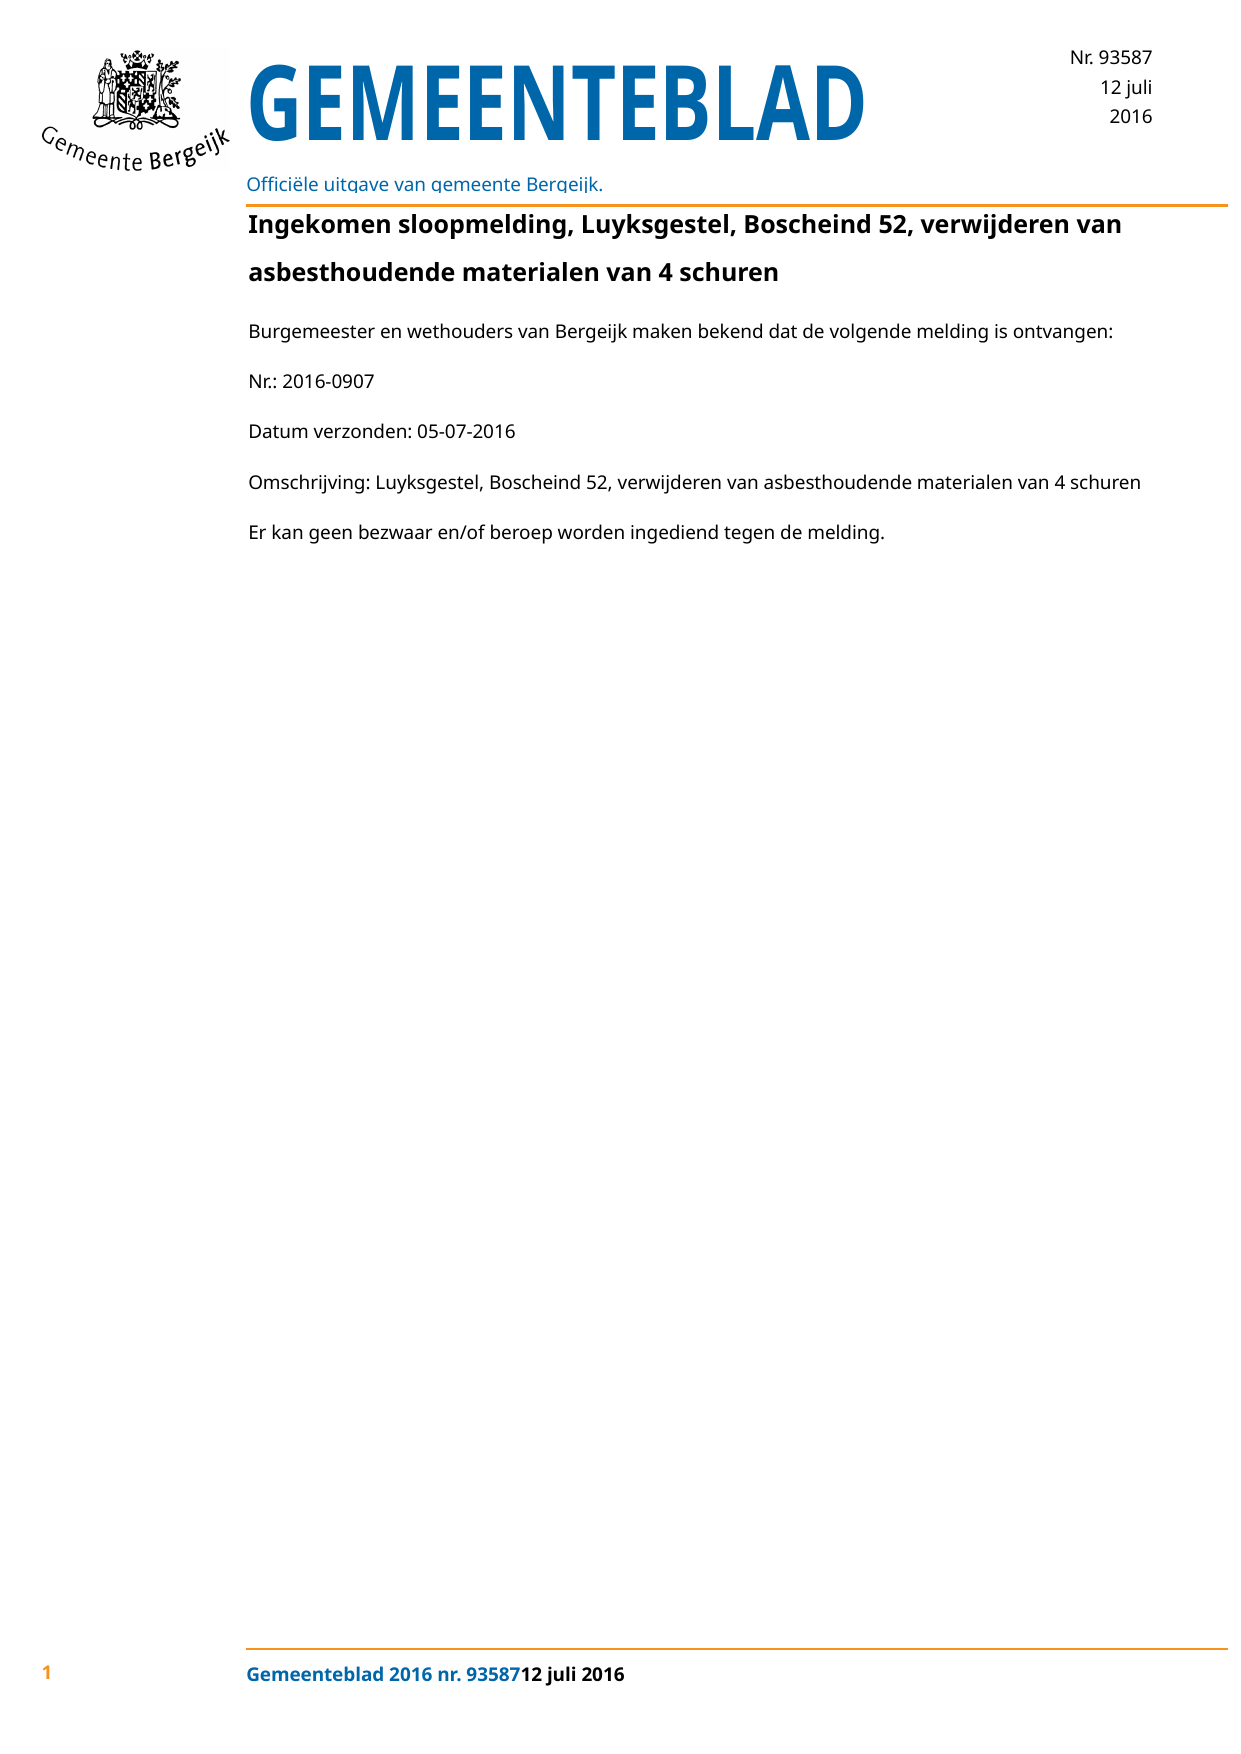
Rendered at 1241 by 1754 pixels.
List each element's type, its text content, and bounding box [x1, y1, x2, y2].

picture [41, 47, 231, 172]
text Datum verzonden: 05-07-2016 [248, 419, 1152, 444]
text Er kan geen bezwaar en/of beroep worden ingediend tegen de melding. [248, 519, 1152, 545]
text Omschrijving: Luyksgestel, Boscheind 52, verwijderen van asbesthoudende materialen van 4 schuren [248, 469, 1152, 495]
text Ingekomen sloopmelding, Luyksgestel, Boscheind 52, verwijderen van asbesthoudende materialen van 4 schuren [248, 207, 1152, 288]
text Burgemeester en wethouders van Bergeijk maken bekend dat de volgende melding is ontvangen: [248, 318, 1152, 344]
text Nr.: 2016-0907 [248, 368, 1152, 394]
